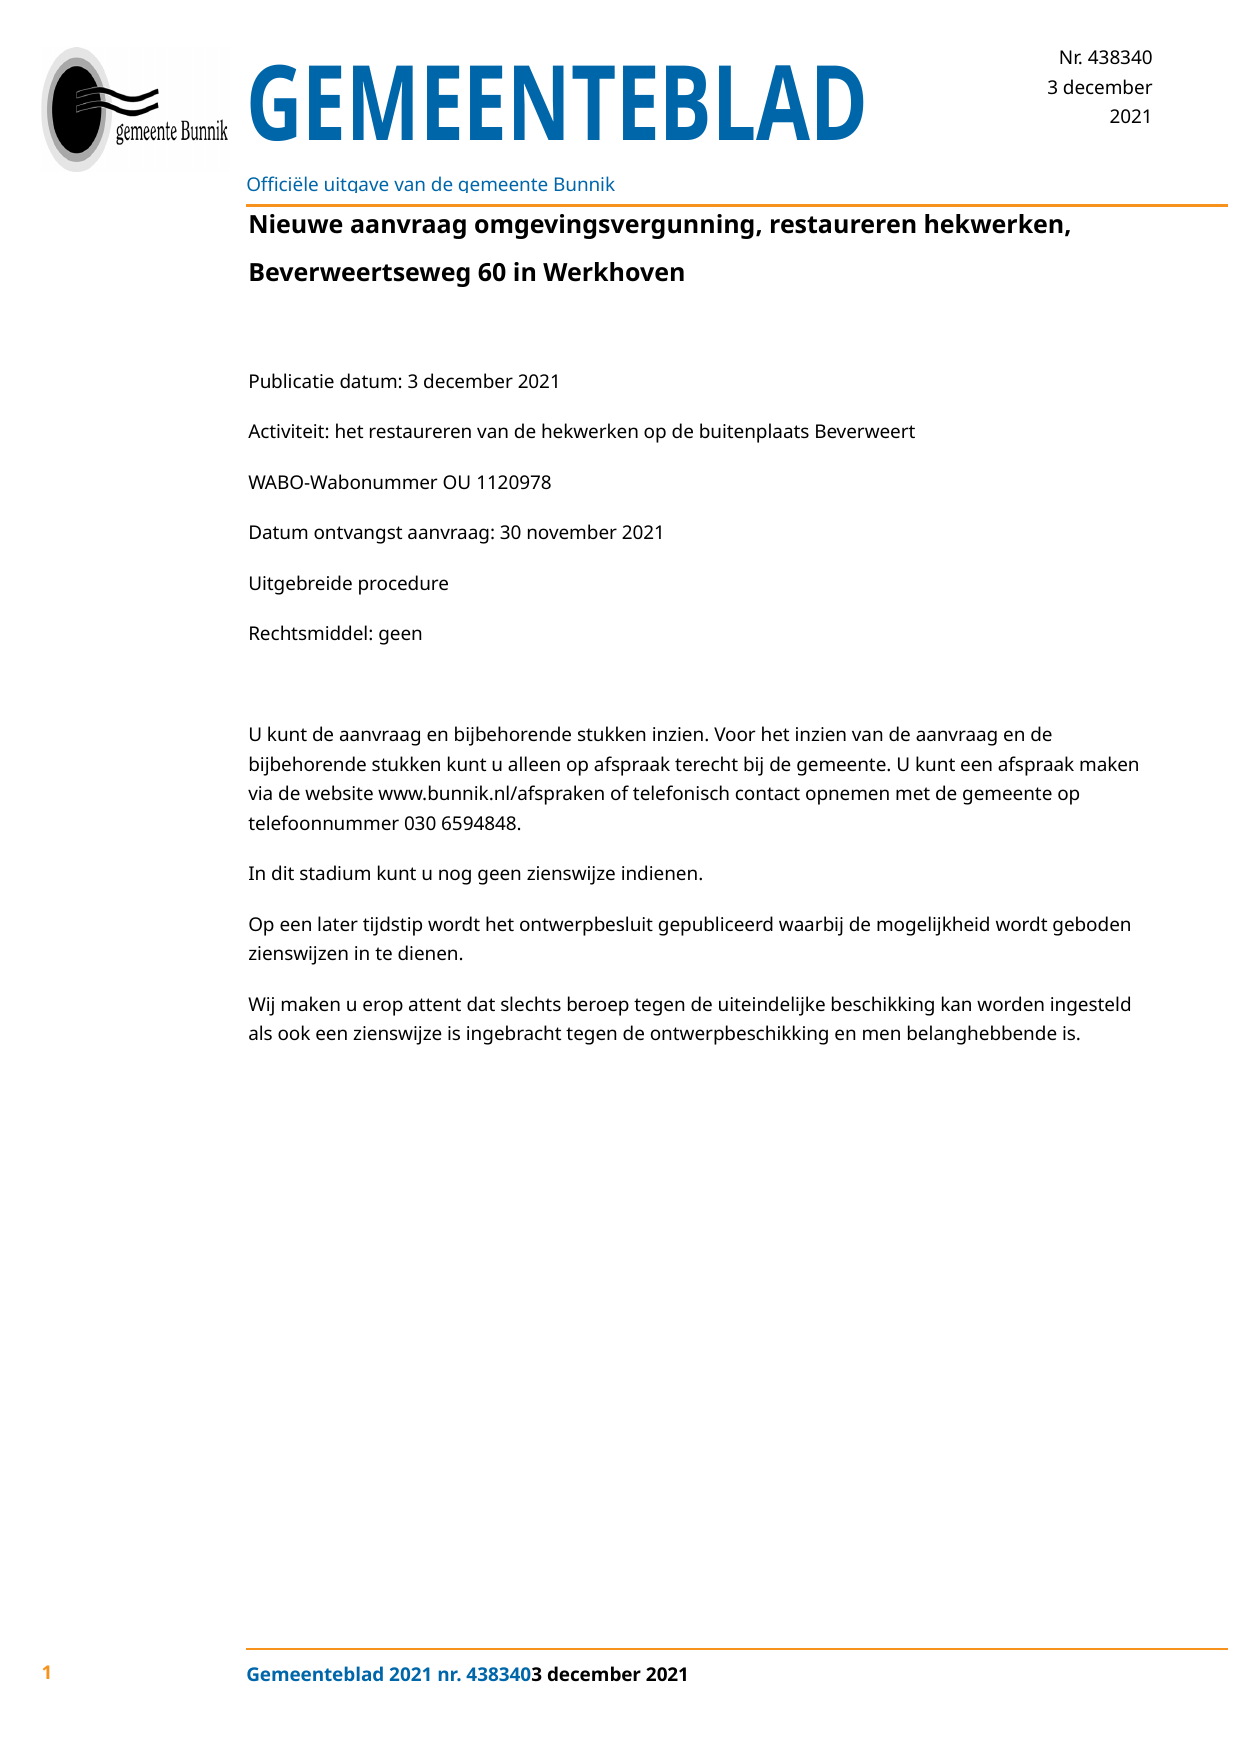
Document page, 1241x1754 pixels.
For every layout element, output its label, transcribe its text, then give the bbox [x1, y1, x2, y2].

text In dit stadium kunt u nog geen zienswijze indienen. [248, 860, 1152, 886]
text U kunt de aanvraag en bijbehorende stukken inzien. Voor het inzien van de aanvraag en de bijbehorende stukken kunt u alleen op afspraak terecht bij de gemeente. U kunt een afspraak maken via de website www.bunnik.nl/afspraken of telefonisch contact opnemen met de gemeente op telefoonnummer 030 6594848. [248, 721, 1152, 836]
text Wij maken u erop attent dat slechts beroep tegen de uiteindelijke beschikking kan worden ingesteld als ook een zienswijze is ingebracht tegen de ontwerpbeschikking en men belanghebbende is. [248, 991, 1152, 1046]
text WABO-Wabonummer OU 1120978 [248, 469, 1152, 495]
text Publicatie datum: 3 december 2021 [248, 368, 1152, 394]
picture [41, 47, 231, 172]
text Nieuwe aanvraag omgevingsvergunning, restaureren hekwerken, Beverweertseweg 60 in Werkhoven [248, 207, 1152, 288]
text Op een later tijdstip wordt het ontwerpbesluit gepubliceerd waarbij de mogelijkheid wordt geboden zienswijzen in te dienen. [248, 911, 1152, 966]
text Datum ontvangst aanvraag: 30 november 2021 [248, 519, 1152, 545]
text Uitgebreide procedure [248, 570, 1152, 596]
text Rechtsmiddel: geen [248, 620, 1152, 646]
text Activiteit: het restaureren van de hekwerken op de buitenplaats Beverweert [248, 419, 1152, 444]
